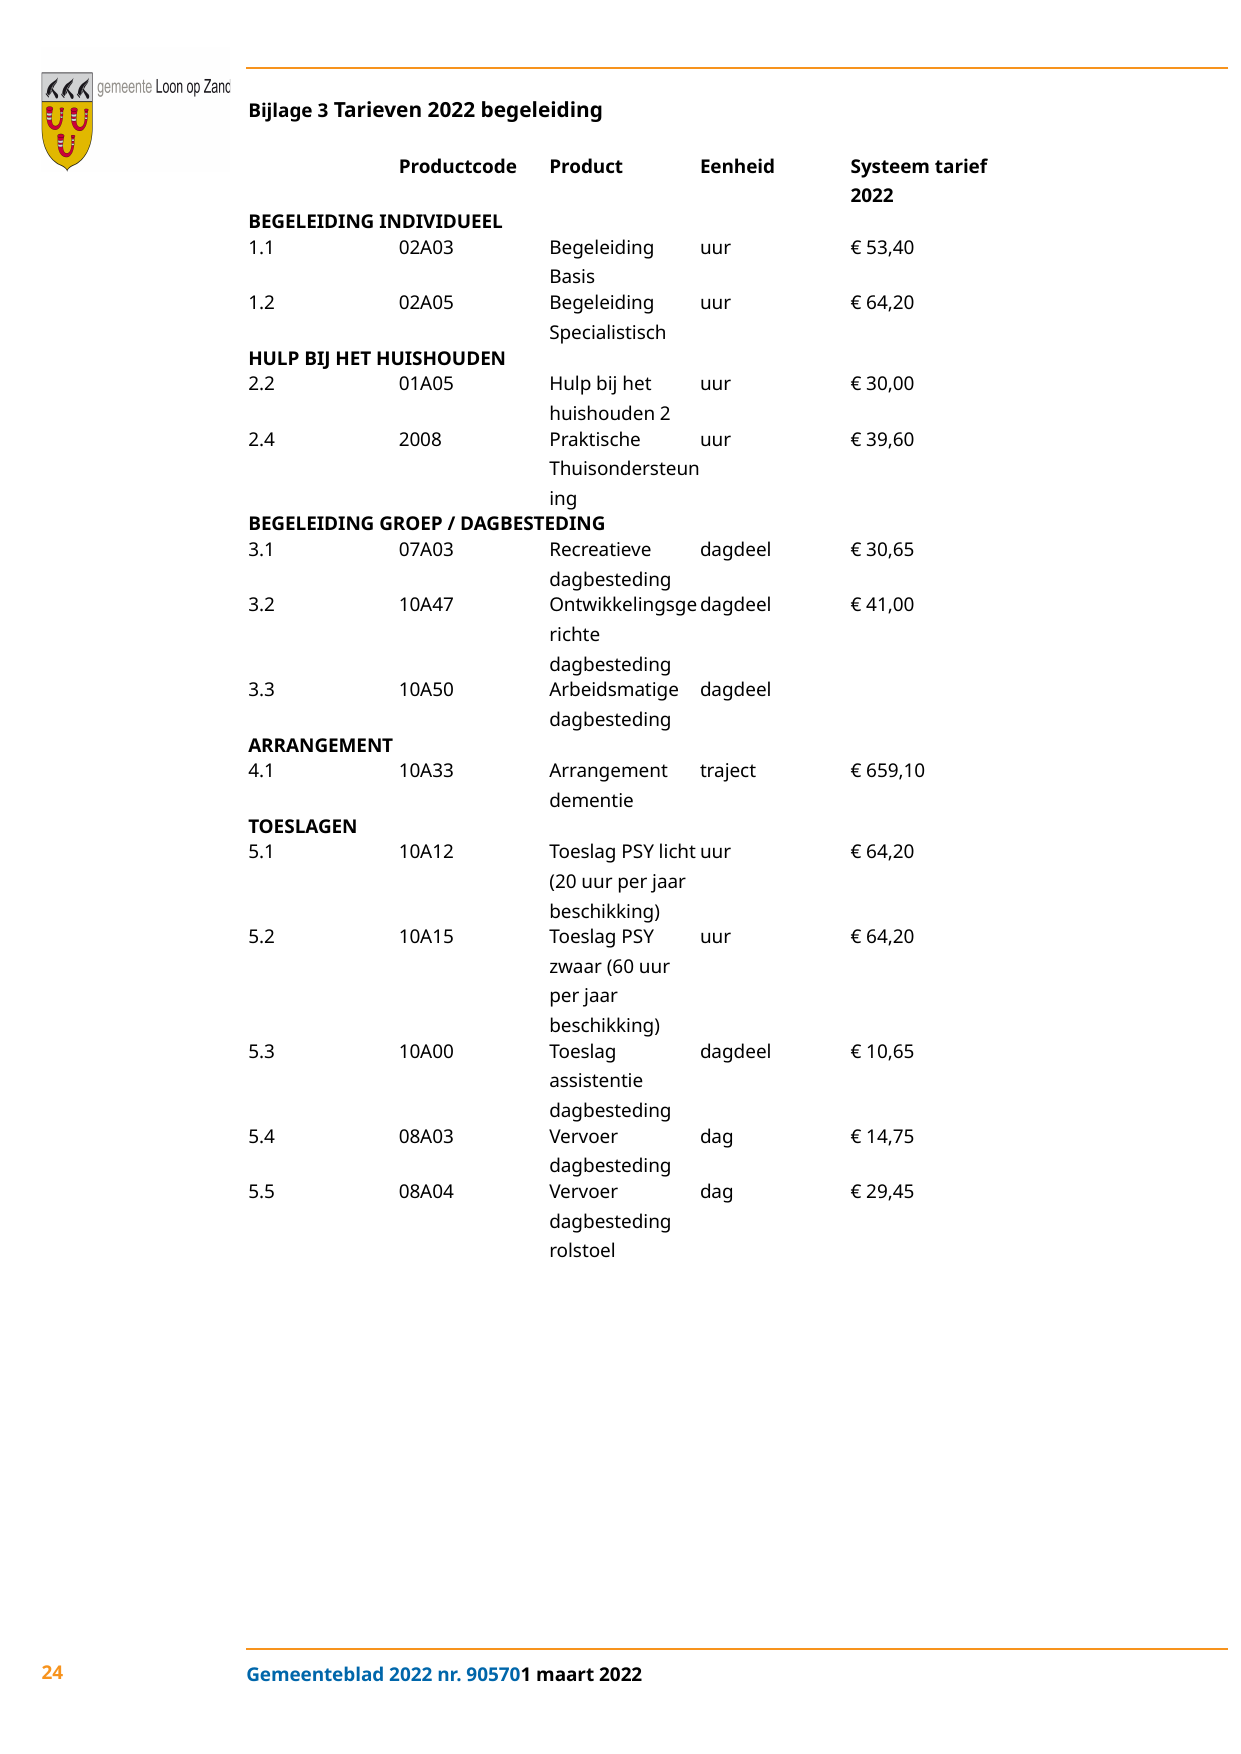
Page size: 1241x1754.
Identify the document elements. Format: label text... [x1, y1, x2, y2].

table_cell 5.4 [248, 1123, 398, 1178]
table_cell uur [700, 234, 850, 289]
table_cell TOESLAGEN [248, 813, 850, 839]
table_cell 02A05 [399, 289, 549, 345]
table_cell € 41,00 [850, 592, 1001, 732]
table_cell Recreatieve dagbesteding [549, 536, 700, 592]
table_cell Toeslag PSY zwaar (60 uur per jaar beschikking) [549, 924, 700, 1038]
picture [41, 47, 231, 172]
table_cell uur [700, 924, 850, 1038]
table_cell dagdeel [700, 677, 850, 732]
table_cell Praktische Thuisondersteuning [549, 426, 700, 511]
table_cell dagdeel [700, 1038, 850, 1123]
table_cell Begeleiding Basis [549, 234, 700, 289]
table_cell dag [700, 1178, 850, 1263]
table_cell 10A12 [399, 839, 549, 923]
table_cell € 30,65 [850, 536, 1001, 592]
text Bijlage 3 Tarieven 2022 begeleiding [248, 95, 1152, 123]
table_header Productcode [399, 153, 549, 208]
table_cell € 39,60 [850, 426, 1001, 511]
table_header [248, 153, 398, 208]
table_cell € 29,45 [850, 1178, 1001, 1263]
table_header Eenheid [700, 153, 850, 208]
table_cell € 64,20 [850, 924, 1001, 1038]
table_cell 10A47 [399, 592, 549, 677]
table_cell Vervoer dagbesteding [549, 1123, 700, 1178]
table_cell 07A03 [399, 536, 549, 592]
table_cell 2.4 [248, 426, 398, 511]
table_cell 02A03 [399, 234, 549, 289]
table_cell 01A05 [399, 370, 549, 426]
table_cell 08A03 [399, 1123, 549, 1178]
table_cell 5.1 [248, 839, 398, 923]
table_cell 3.1 [248, 536, 398, 592]
table_cell BEGELEIDING INDIVIDUEEL [248, 208, 850, 234]
table_cell uur [700, 370, 850, 426]
table_cell [850, 208, 1001, 234]
table_cell € 659,10 [850, 758, 1001, 813]
table_cell 10A15 [399, 924, 549, 1038]
table_cell [850, 511, 1001, 536]
table_cell dag [700, 1123, 850, 1178]
table_cell 10A00 [399, 1038, 549, 1123]
table_cell dagdeel [700, 536, 850, 592]
table_cell BEGELEIDING GROEP / DAGBESTEDING [248, 511, 850, 536]
table_cell € 64,20 [850, 839, 1001, 923]
table_cell 3.2 [248, 592, 398, 677]
table_cell [850, 345, 1001, 370]
table_cell 10A50 [399, 677, 549, 732]
table_header Product [549, 153, 700, 208]
table_cell uur [700, 426, 850, 511]
table_cell HULP BIJ HET HUISHOUDEN [248, 345, 850, 370]
table_cell dagdeel [700, 592, 850, 677]
table_cell 08A04 [399, 1178, 549, 1263]
table_cell 5.5 [248, 1178, 398, 1263]
table_cell € 30,00 [850, 370, 1001, 426]
table_cell uur [700, 289, 850, 345]
table_cell 5.2 [248, 924, 398, 1038]
table_cell € 14,75 [850, 1123, 1001, 1178]
table_cell 2008 [399, 426, 549, 511]
table_cell 10A33 [399, 758, 549, 813]
table_cell Toeslag PSY licht (20 uur per jaar beschikking) [549, 839, 700, 923]
table_cell 5.3 [248, 1038, 398, 1123]
table_cell 1.2 [248, 289, 398, 345]
table_cell Toeslag assistentie dagbesteding [549, 1038, 700, 1123]
table_cell Begeleiding Specialistisch [549, 289, 700, 345]
table_cell 1.1 [248, 234, 398, 289]
table_cell [850, 732, 1001, 758]
table_header Systeem tarief 2022 [850, 153, 1001, 208]
table_cell 2.2 [248, 370, 398, 426]
table_cell Ontwikkelingsgerichte dagbesteding [549, 592, 700, 677]
table_cell ARRANGEMENT [248, 732, 850, 758]
table_cell traject [700, 758, 850, 813]
table_cell 3.3 [248, 677, 398, 732]
table_cell 4.1 [248, 758, 398, 813]
table_cell Arrangement dementie [549, 758, 700, 813]
table_cell uur [700, 839, 850, 923]
table_cell Hulp bij het huishouden 2 [549, 370, 700, 426]
table_cell [850, 813, 1001, 839]
table_cell € 64,20 [850, 289, 1001, 345]
table_cell € 53,40 [850, 234, 1001, 289]
table_cell Vervoer dagbesteding rolstoel [549, 1178, 700, 1263]
table_cell € 10,65 [850, 1038, 1001, 1123]
table_cell Arbeidsmatige dagbesteding [549, 677, 700, 732]
